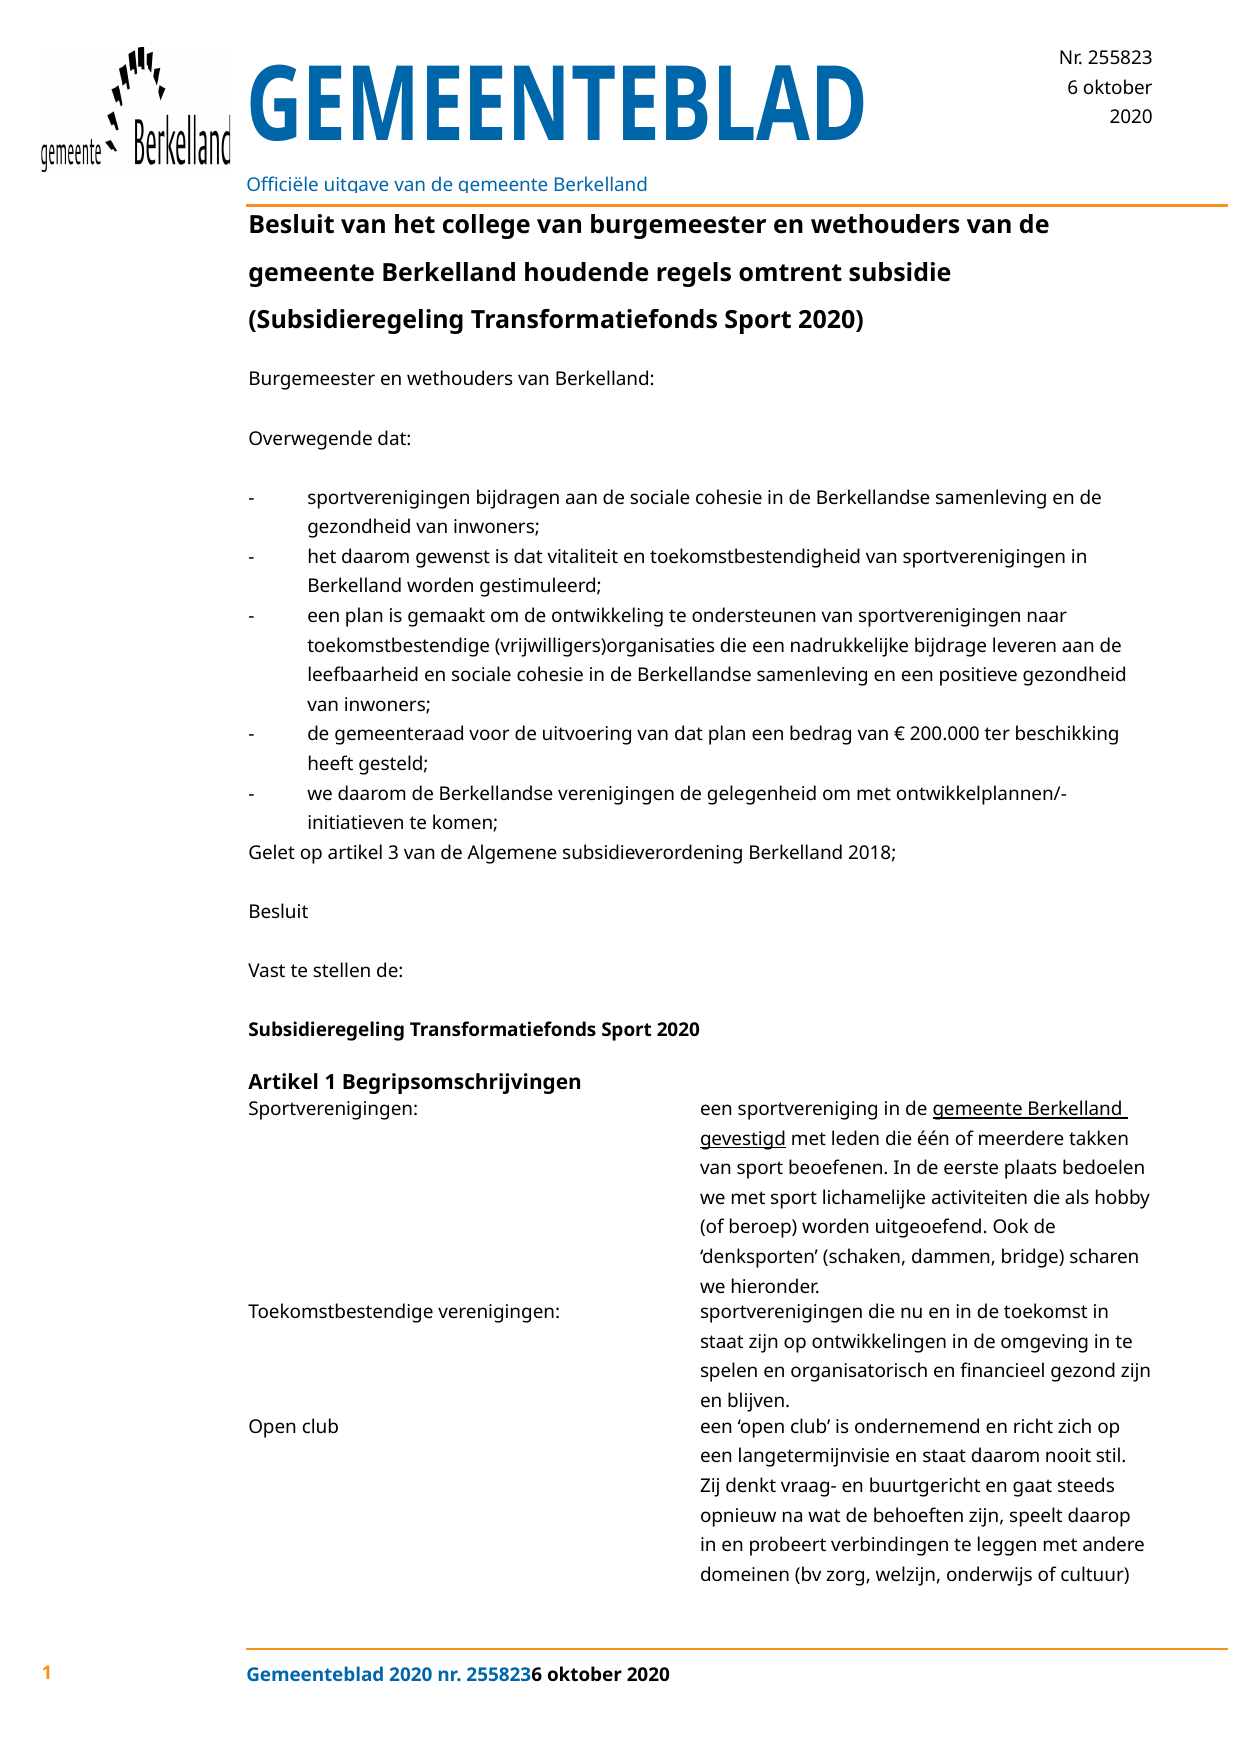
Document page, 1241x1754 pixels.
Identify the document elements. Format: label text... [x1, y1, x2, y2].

table_header Sportverenigingen: [248, 1095, 700, 1298]
table_header een sportvereniging in de gemeente Berkelland gevestigd met leden die één of meerdere takken van sport beoefenen. In de eerste plaats bedoelen we met sport lichamelijke activiteiten die als hobby (of beroep) worden uitgeoefend. Ook de ‘denksporten’ (schaken, dammen, bridge) scharen we hieronder. [700, 1095, 1152, 1298]
list sportverenigingen bijdragen aan de sociale cohesie in de Berkellandse samenleving en de gezondheid van inwoners; [248, 484, 1152, 539]
text Besluit [248, 898, 1152, 924]
table_cell een ‘open club’ is ondernemend en richt zich op een langetermijnvisie en staat daarom nooit stil. Zij denkt vraag- en buurtgericht en gaat steeds opnieuw na wat de behoeften zijn, speelt daarop in en probeert verbindingen te leggen met andere domeinen (bv zorg, welzijn, onderwijs of cultuur) [700, 1413, 1152, 1587]
text Vast te stellen de: [248, 957, 1152, 983]
table_cell Open club [248, 1413, 700, 1587]
text Overwegende dat: [248, 425, 1152, 450]
text Besluit van het college van burgemeester en wethouders van de gemeente Berkelland houdende regels omtrent subsidie (Subsidieregeling Transformatiefonds Sport 2020) [248, 207, 1152, 336]
text Burgemeester en wethouders van Berkelland: [248, 366, 1152, 391]
text Gelet op artikel 3 van de Algemene subsidieverordening Berkelland 2018; [248, 839, 1152, 864]
list een plan is gemaakt om de ontwikkeling te ondersteunen van sportverenigingen naar toekomstbestendige (vrijwilligers)organisaties die een nadrukkelijke bijdrage leveren aan de leefbaarheid en sociale cohesie in de Berkellandse samenleving en een positieve gezondheid van inwoners; [248, 602, 1152, 717]
table_cell Toekomstbestendige verenigingen: [248, 1299, 700, 1413]
list het daarom gewenst is dat vitaliteit en toekomstbestendigheid van sportverenigingen in Berkelland worden gestimuleerd; [248, 543, 1152, 598]
list de gemeenteraad voor de uitvoering van dat plan een bedrag van € 200.000 ter beschikking heeft gesteld; [248, 721, 1152, 776]
table_cell sportverenigingen die nu en in de toekomst in staat zijn op ontwikkelingen in de omgeving in te spelen en organisatorisch en financieel gezond zijn en blijven. [700, 1299, 1152, 1413]
picture [41, 47, 231, 172]
text Artikel 1 Begripsomschrijvingen [248, 1067, 1152, 1095]
list we daarom de Berkellandse verenigingen de gelegenheid om met ontwikkelplannen/-initiatieven te komen; [248, 780, 1152, 835]
text Subsidieregeling Transformatiefonds Sport 2020 [248, 1016, 1152, 1042]
